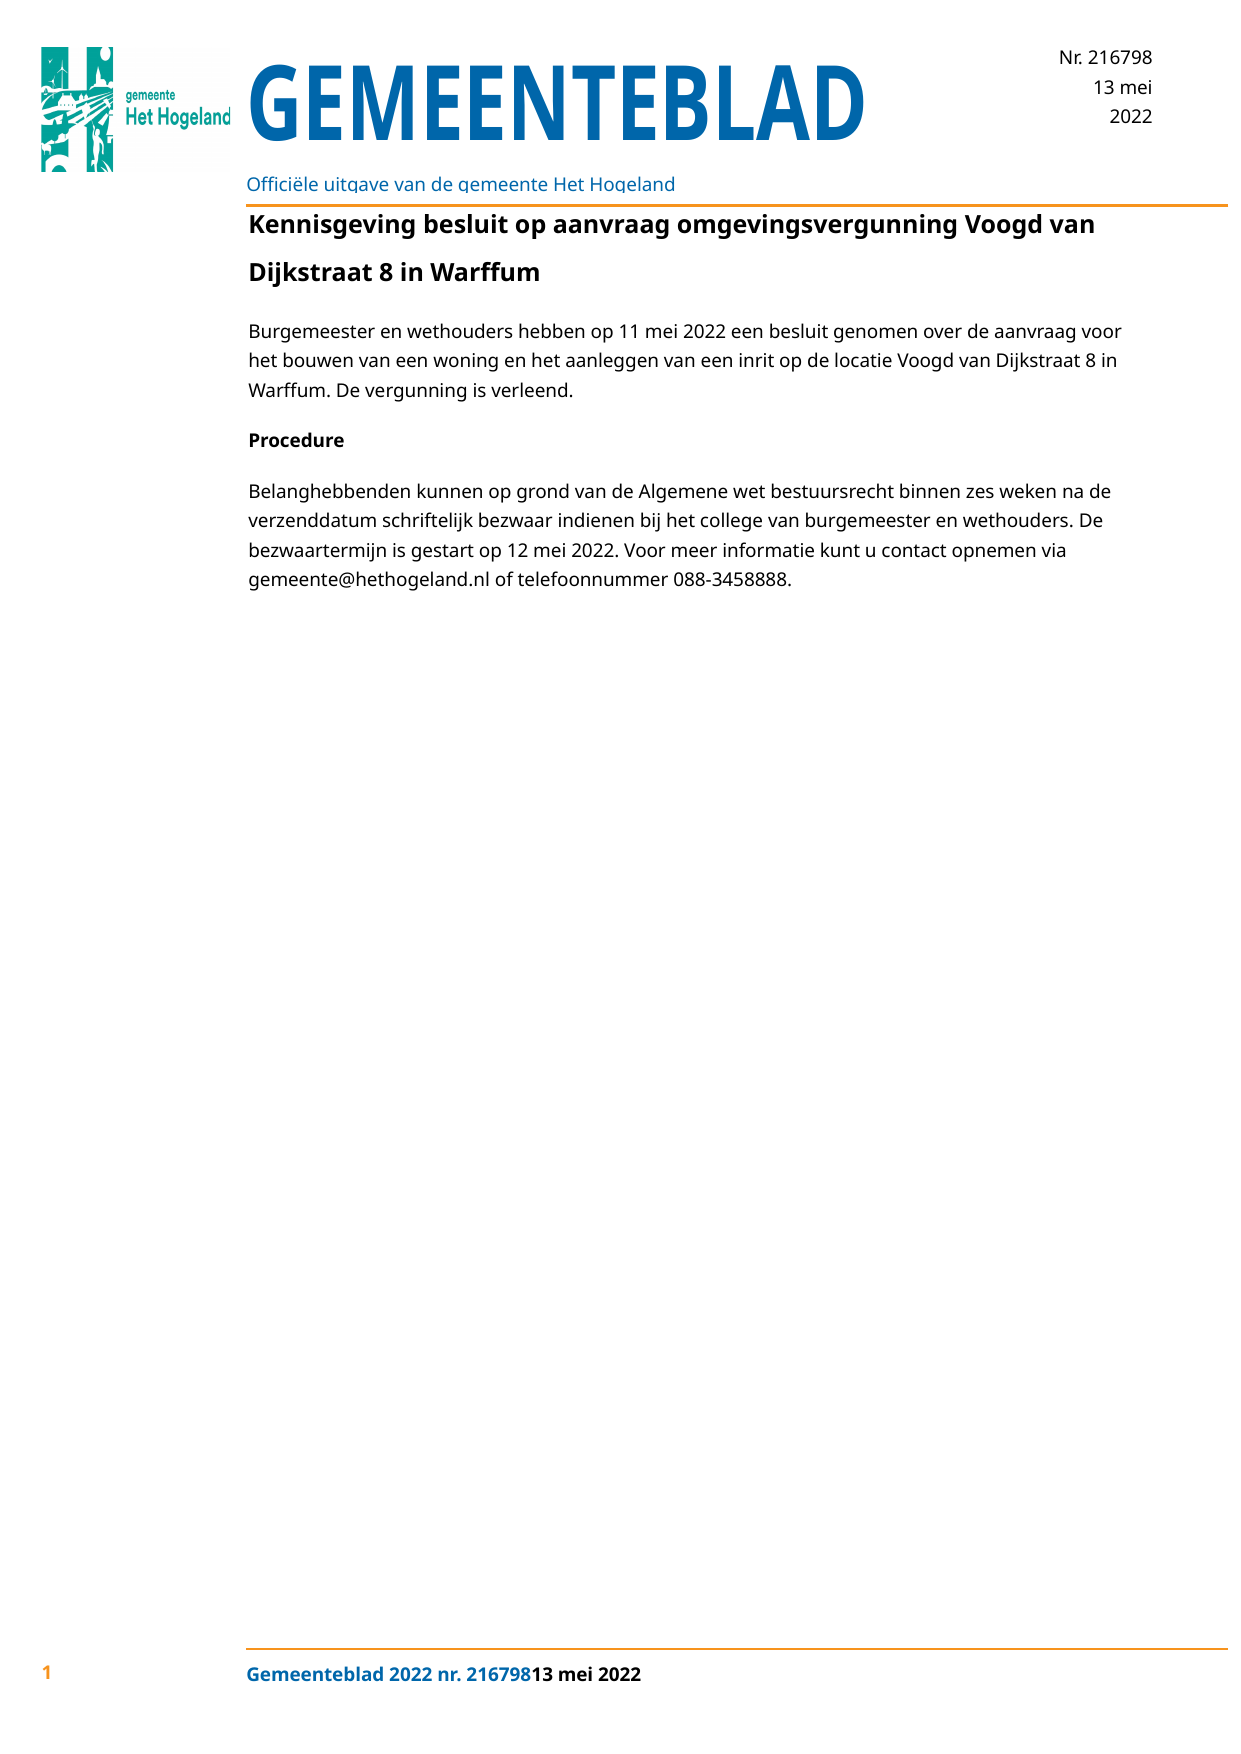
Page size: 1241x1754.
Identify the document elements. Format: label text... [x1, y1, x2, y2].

text Kennisgeving besluit op aanvraag omgevingsvergunning Voogd van Dijkstraat 8 in Warffum [248, 207, 1152, 288]
text Belanghebbenden kunnen op grond van de Algemene wet bestuursrecht binnen zes weken na de verzenddatum schriftelijk bezwaar indienen bij het college van burgemeester en wethouders. De bezwaartermijn is gestart op 12 mei 2022. Voor meer informatie kunt u contact opnemen via gemeente@hethogeland.nl of telefoonnummer 088-3458888. [248, 478, 1152, 592]
picture [41, 47, 231, 172]
text Burgemeester en wethouders hebben op 11 mei 2022 een besluit genomen over de aanvraag voor het bouwen van een woning en het aanleggen van een inrit op de locatie Voogd van Dijkstraat 8 in Warffum. De vergunning is verleend. [248, 318, 1152, 403]
text Procedure [248, 427, 1152, 453]
